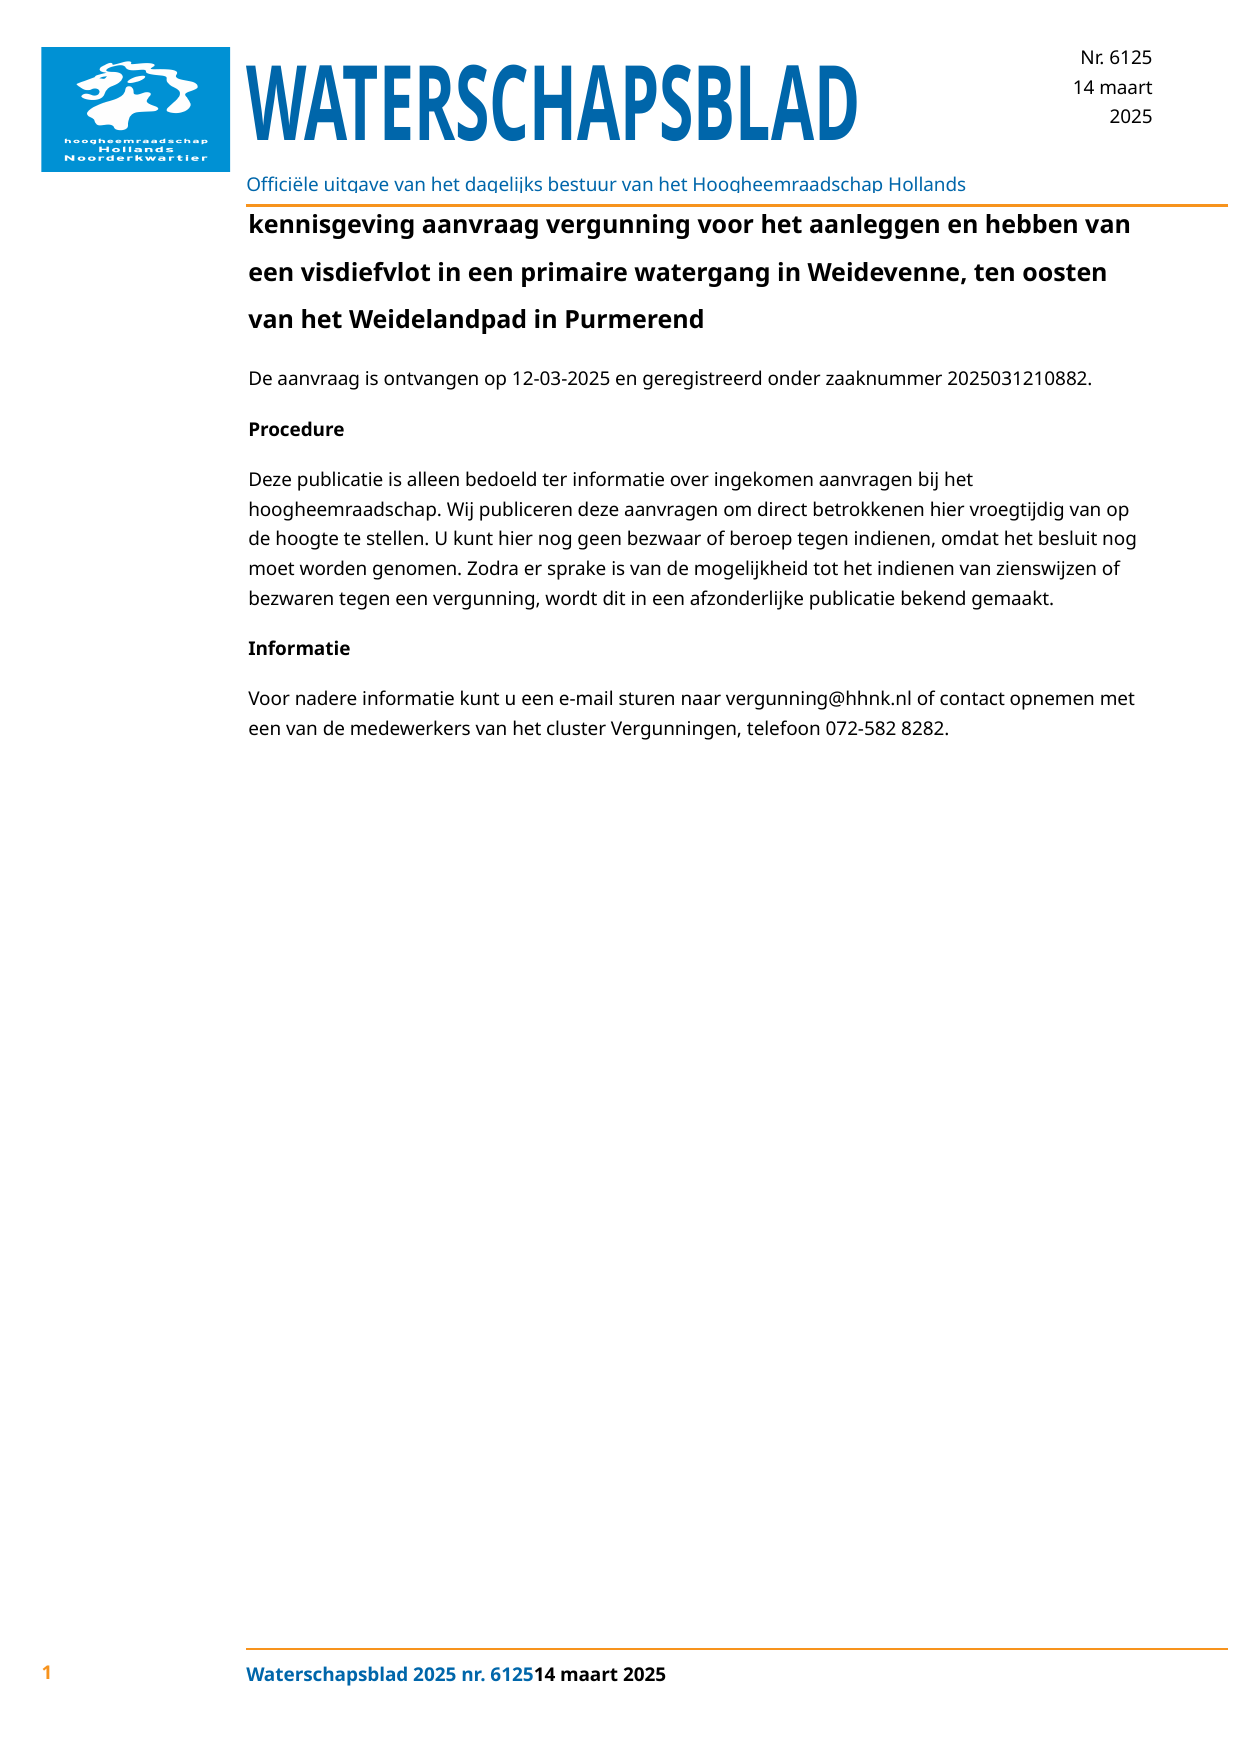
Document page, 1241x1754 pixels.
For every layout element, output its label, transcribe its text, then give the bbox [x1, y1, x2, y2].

picture [88, 87, 157, 130]
picture [78, 64, 122, 99]
text Procedure [248, 416, 1152, 442]
text Deze publicatie is alleen bedoeld ter informatie over ingekomen aanvragen bij het hoogheemraadschap. Wij publiceren deze aanvragen om direct betrokkenen hier vroegtijdig van op de hoogte te stellen. U kunt hier nog geen bezwaar of beroep tegen indienen, omdat het besluit nog moet worden genomen. Zodra er sprake is van de mogelijkheid tot het indienen van zienswijzen of bezwaren tegen een vergunning, wordt dit in een afzonderlijke publicatie bekend gemaakt. [248, 466, 1152, 610]
text Informatie [248, 635, 1152, 661]
picture [118, 62, 197, 112]
text kennisgeving aanvraag vergunning voor het aanleggen en hebben van een visdiefvlot in een primaire watergang in Weidevenne, ten oosten van het Weidelandpad in Purmerend [248, 207, 1152, 336]
picture [129, 76, 144, 82]
text De aanvraag is ontvangen op 12-03-2025 en geregistreerd onder zaaknummer 2025031210882. [248, 366, 1152, 391]
text Voor nadere informatie kunt u een e-mail sturen naar vergunning@hhnk.nl of contact opnemen met een van de medewerkers van het cluster Vergunningen, telefoon 072-582 8282. [248, 686, 1152, 741]
